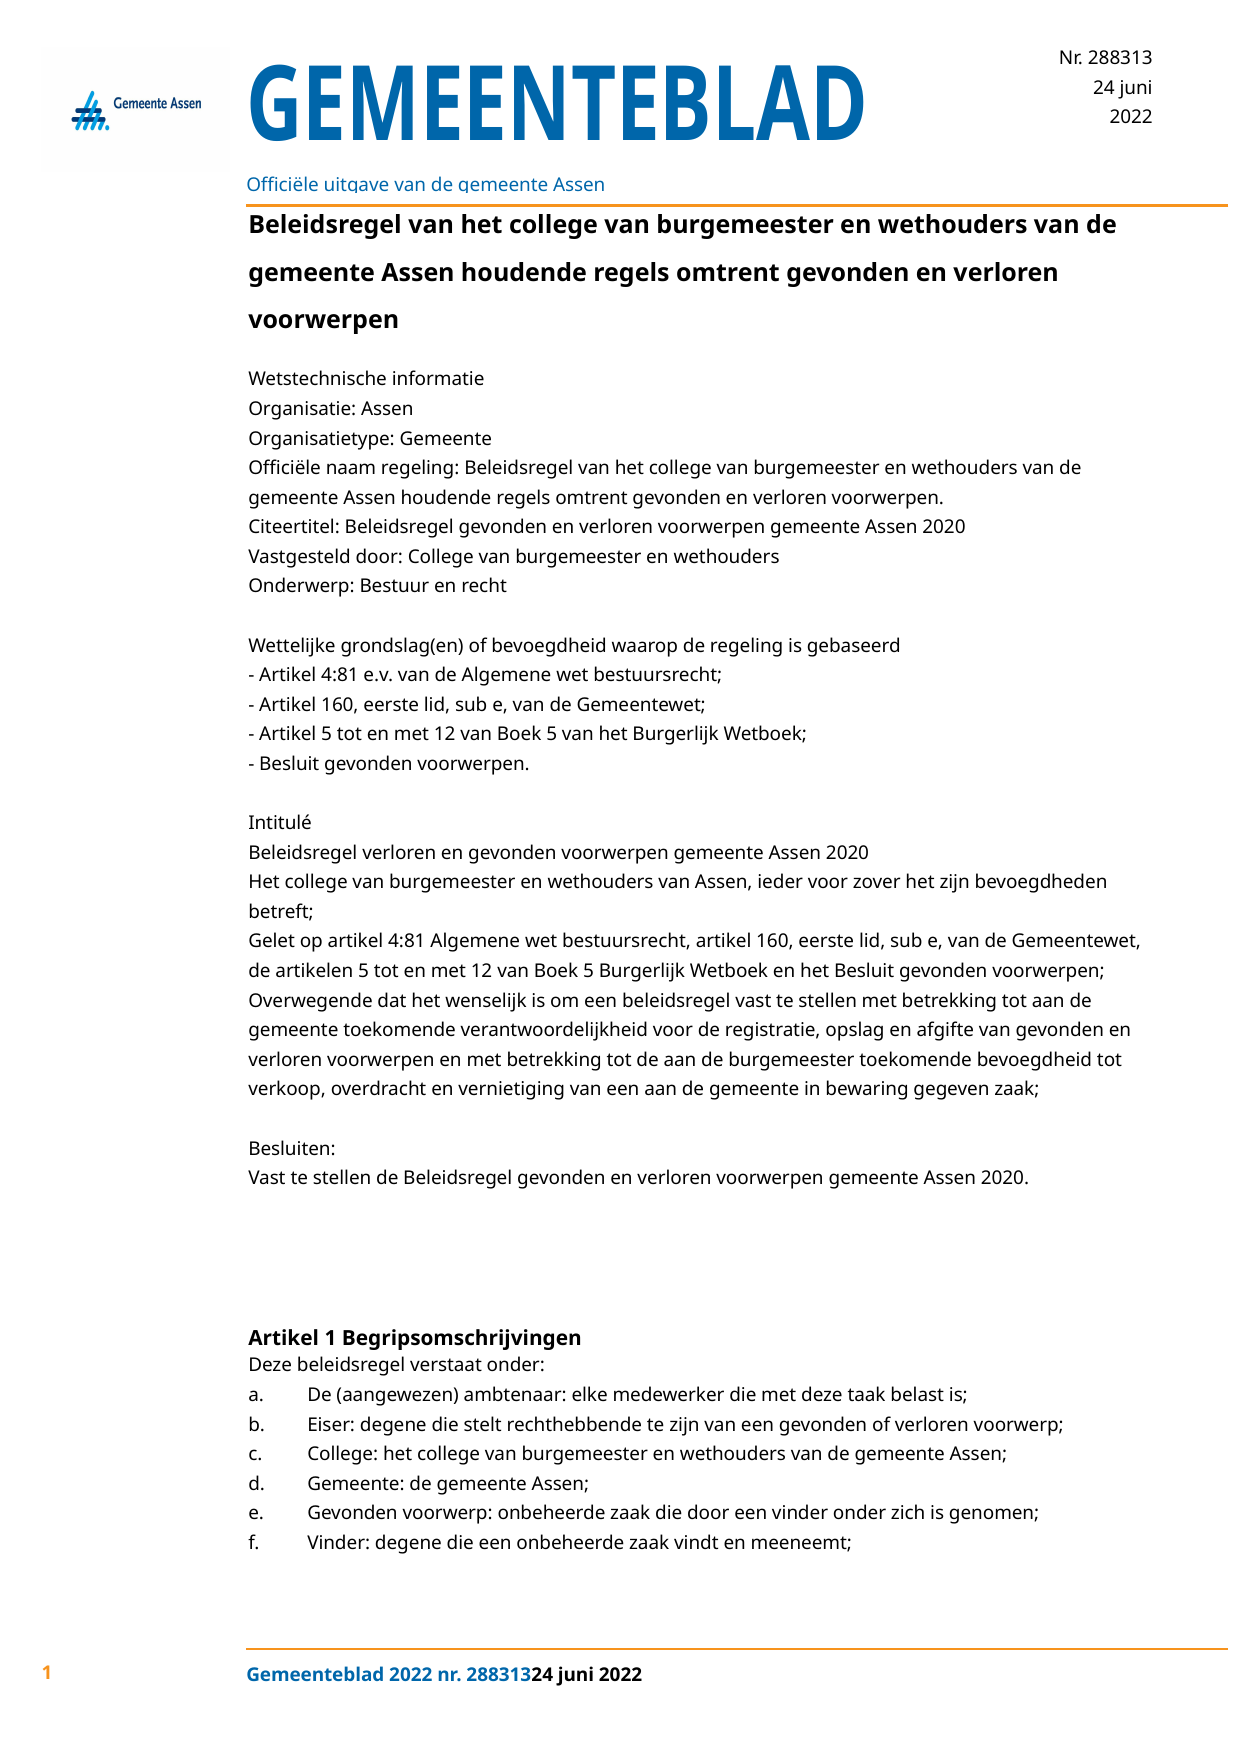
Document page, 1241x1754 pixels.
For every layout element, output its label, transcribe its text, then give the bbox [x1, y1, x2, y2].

list Gevonden voorwerp: onbeheerde zaak die door een vinder onder zich is genomen; [248, 1499, 1152, 1525]
list De (aangewezen) ambtenaar: elke medewerker die met deze taak belast is; [248, 1381, 1152, 1407]
list Vinder: degene die een onbeheerde zaak vindt en meeneemt; [248, 1529, 1152, 1555]
text - Besluit gevonden voorwerpen. [248, 750, 1152, 776]
text Gelet op artikel 4:81 Algemene wet bestuursrecht, artikel 160, eerste lid, sub e, van de Gemeentewet, de artikelen 5 tot en met 12 van Boek 5 Burgerlijk Wetboek en het Besluit gevonden voorwerpen; [248, 928, 1152, 983]
text Beleidsregel verloren en gevonden voorwerpen gemeente Assen 2020 [248, 839, 1152, 864]
text Organisatie: Assen [248, 395, 1152, 421]
text Artikel 1 Begripsomschrijvingen [248, 1323, 1152, 1352]
text Deze beleidsregel verstaat onder: [248, 1352, 1152, 1377]
text Onderwerp: Bestuur en recht [248, 573, 1152, 598]
text Wetstechnische informatie [248, 366, 1152, 391]
text - Artikel 160, eerste lid, sub e, van de Gemeentewet; [248, 691, 1152, 717]
text Beleidsregel van het college van burgemeester en wethouders van de gemeente Assen houdende regels omtrent gevonden en verloren voorwerpen [248, 207, 1152, 336]
text Intitulé [248, 809, 1152, 835]
text Vast te stellen de Beleidsregel gevonden en verloren voorwerpen gemeente Assen 2020. [248, 1164, 1152, 1190]
text Vastgesteld door: College van burgemeester en wethouders [248, 543, 1152, 569]
list College: het college van burgemeester en wethouders van de gemeente Assen; [248, 1440, 1152, 1466]
text Citeertitel: Beleidsregel gevonden en verloren voorwerpen gemeente Assen 2020 [248, 513, 1152, 539]
list Gemeente: de gemeente Assen; [248, 1470, 1152, 1496]
text Officiële naam regeling: Beleidsregel van het college van burgemeester en wethouders van de gemeente Assen houdende regels omtrent gevonden en verloren voorwerpen. [248, 454, 1152, 509]
text Wettelijke grondslag(en) of bevoegdheid waarop de regeling is gebaseerd [248, 632, 1152, 657]
text - Artikel 4:81 e.v. van de Algemene wet bestuursrecht; [248, 661, 1152, 687]
text Overwegende dat het wenselijk is om een beleidsregel vast te stellen met betrekking tot aan de gemeente toekomende verantwoordelijkheid voor de registratie, opslag en afgifte van gevonden en verloren voorwerpen en met betrekking tot de aan de burgemeester toekomende bevoegdheid tot verkoop, overdracht en vernietiging van een aan de gemeente in bewaring gegeven zaak; [248, 987, 1152, 1101]
text Besluiten: [248, 1135, 1152, 1160]
list Eiser: degene die stelt rechthebbende te zijn van een gevonden of verloren voorwerp; [248, 1411, 1152, 1436]
text Organisatietype: Gemeente [248, 425, 1152, 450]
text - Artikel 5 tot en met 12 van Boek 5 van het Burgerlijk Wetboek; [248, 721, 1152, 746]
picture [41, 47, 231, 172]
text Het college van burgemeester en wethouders van Assen, ieder voor zover het zijn bevoegdheden betreft; [248, 868, 1152, 924]
